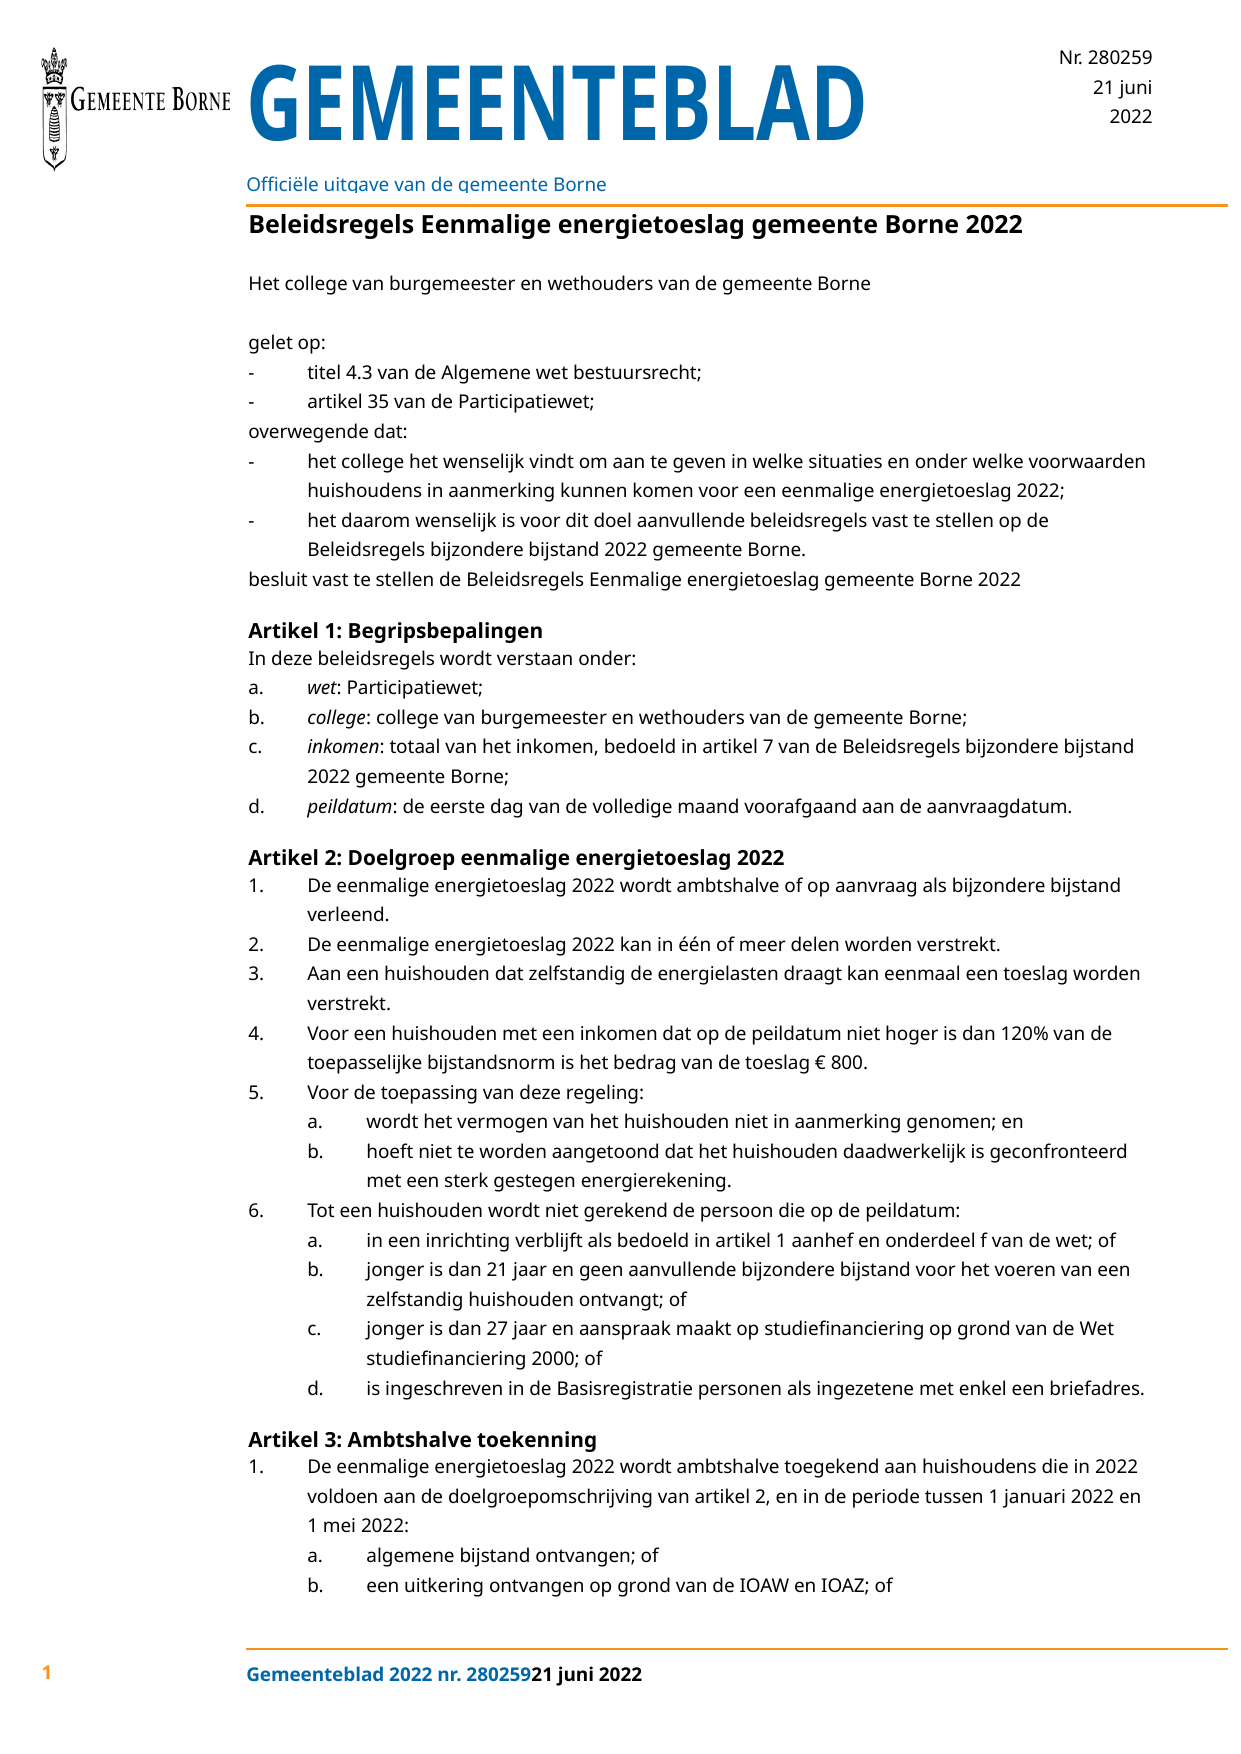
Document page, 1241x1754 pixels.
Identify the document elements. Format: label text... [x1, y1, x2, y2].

list artikel 35 van de Participatiewet; [248, 389, 1152, 414]
text Artikel 3: Ambtshalve toekenning [248, 1425, 1152, 1453]
list wordt het vermogen van het huishouden niet in aanmerking genomen; en [307, 1108, 1152, 1134]
text In deze beleidsregels wordt verstaan onder: [248, 645, 1152, 671]
list het daarom wenselijk is voor dit doel aanvullende beleidsregels vast te stellen op de Beleidsregels bijzondere bijstand 2022 gemeente Borne. [248, 507, 1152, 562]
picture [41, 47, 231, 172]
list is ingeschreven in de Basisregistratie personen als ingezetene met enkel een briefadres. [307, 1375, 1152, 1400]
list De eenmalige energietoeslag 2022 wordt ambtshalve toegekend aan huishoudens die in 2022 voldoen aan de doelgroepomschrijving van artikel 2, en in de periode tussen 1 januari 2022 en 1 mei 2022: [248, 1453, 1152, 1538]
list algemene bijstand ontvangen; of [307, 1542, 1152, 1568]
list Voor een huishouden met een inkomen dat op de peildatum niet hoger is dan 120% van de toepasselijke bijstandsnorm is het bedrag van de toeslag € 800. [248, 1020, 1152, 1075]
text Artikel 1: Begripsbepalingen [248, 617, 1152, 645]
list wet: Participatiewet; [248, 674, 1152, 700]
text besluit vast te stellen de Beleidsregels Eenmalige energietoeslag gemeente Borne 2022 [248, 566, 1152, 592]
list in een inrichting verblijft als bedoeld in artikel 1 aanhef en onderdeel f van de wet; of [307, 1227, 1152, 1252]
list Voor de toepassing van deze regeling: [248, 1079, 1152, 1104]
list inkomen: totaal van het inkomen, bedoeld in artikel 7 van de Beleidsregels bijzondere bijstand 2022 gemeente Borne; [248, 734, 1152, 789]
text Het college van burgemeester en wethouders van de gemeente Borne [248, 270, 1152, 296]
text overwegende dat: [248, 418, 1152, 444]
list het college het wenselijk vindt om aan te geven in welke situaties en onder welke voorwaarden huishoudens in aanmerking kunnen komen voor een eenmalige energietoeslag 2022; [248, 448, 1152, 503]
list jonger is dan 27 jaar en aanspraak maakt op studiefinanciering op grond van de Wet studiefinanciering 2000; of [307, 1316, 1152, 1371]
list De eenmalige energietoeslag 2022 wordt ambtshalve of op aanvraag als bijzondere bijstand verleend. [248, 872, 1152, 927]
list Tot een huishouden wordt niet gerekend de persoon die op de peildatum: [248, 1197, 1152, 1223]
list titel 4.3 van de Algemene wet bestuursrecht; [248, 359, 1152, 385]
text Artikel 2: Doelgroep eenmalige energietoeslag 2022 [248, 843, 1152, 872]
list jonger is dan 21 jaar en geen aanvullende bijzondere bijstand voor het voeren van een zelfstandig huishouden ontvangt; of [307, 1256, 1152, 1312]
text Beleidsregels Eenmalige energietoeslag gemeente Borne 2022 [248, 207, 1152, 241]
list De eenmalige energietoeslag 2022 kan in één of meer delen worden verstrekt. [248, 931, 1152, 957]
text gelet op: [248, 329, 1152, 355]
list hoeft niet te worden aangetoond dat het huishouden daadwerkelijk is geconfronteerd met een sterk gestegen energierekening. [307, 1138, 1152, 1193]
list Aan een huishouden dat zelfstandig de energielasten draagt kan eenmaal een toeslag worden verstrekt. [248, 961, 1152, 1016]
list een uitkering ontvangen op grond van de IOAW en IOAZ; of [307, 1572, 1152, 1598]
list college: college van burgemeester en wethouders van de gemeente Borne; [248, 704, 1152, 730]
list peildatum: de eerste dag van de volledige maand voorafgaand aan de aanvraagdatum. [248, 793, 1152, 819]
